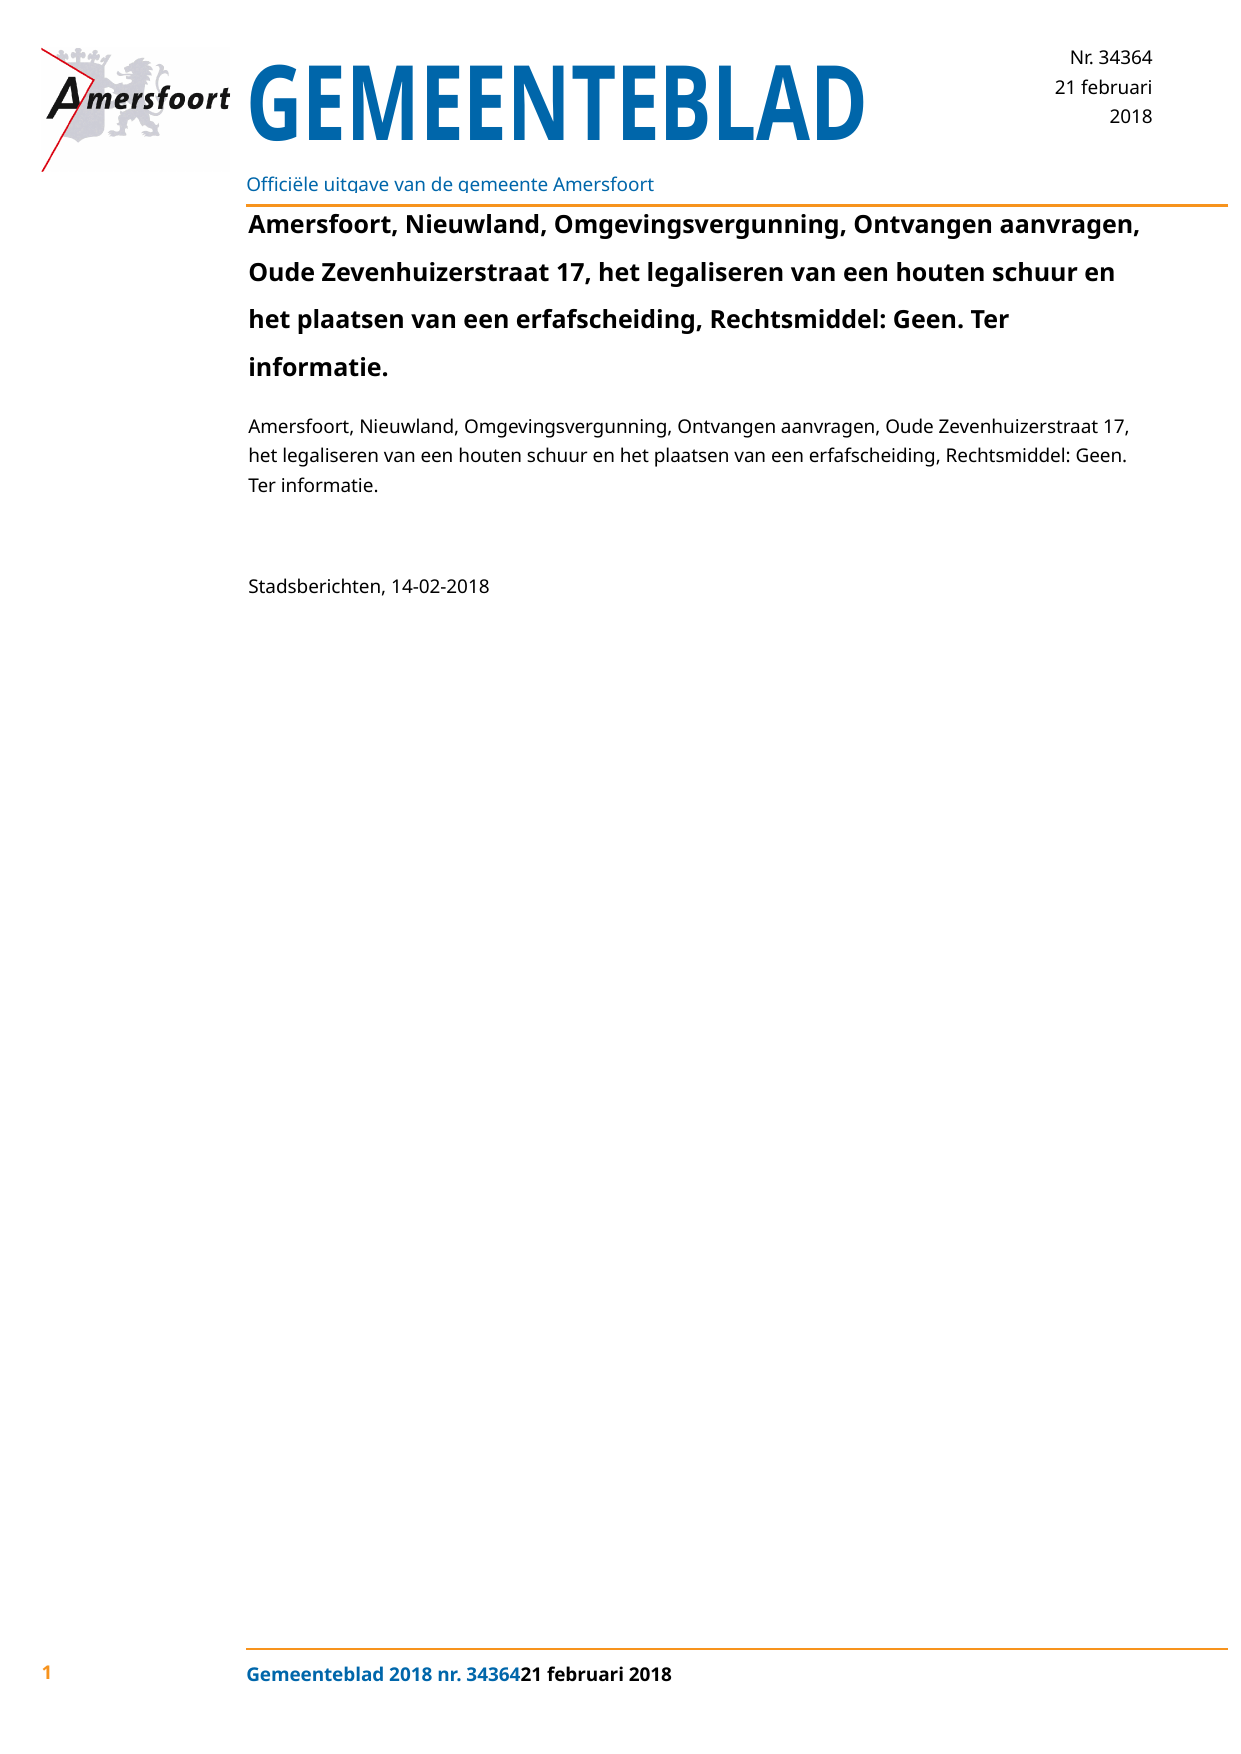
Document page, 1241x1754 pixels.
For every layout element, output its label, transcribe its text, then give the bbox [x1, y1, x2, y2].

picture [41, 47, 231, 172]
text Amersfoort, Nieuwland, Omgevingsvergunning, Ontvangen aanvragen, Oude Zevenhuizerstraat 17, het legaliseren van een houten schuur en het plaatsen van een erfafscheiding, Rechtsmiddel: Geen. Ter informatie. [248, 207, 1152, 384]
text Amersfoort, Nieuwland, Omgevingsvergunning, Ontvangen aanvragen, Oude Zevenhuizerstraat 17, het legaliseren van een houten schuur en het plaatsen van een erfafscheiding, Rechtsmiddel: Geen. Ter informatie. [248, 413, 1152, 498]
text Stadsberichten, 14-02-2018 [248, 573, 1152, 599]
